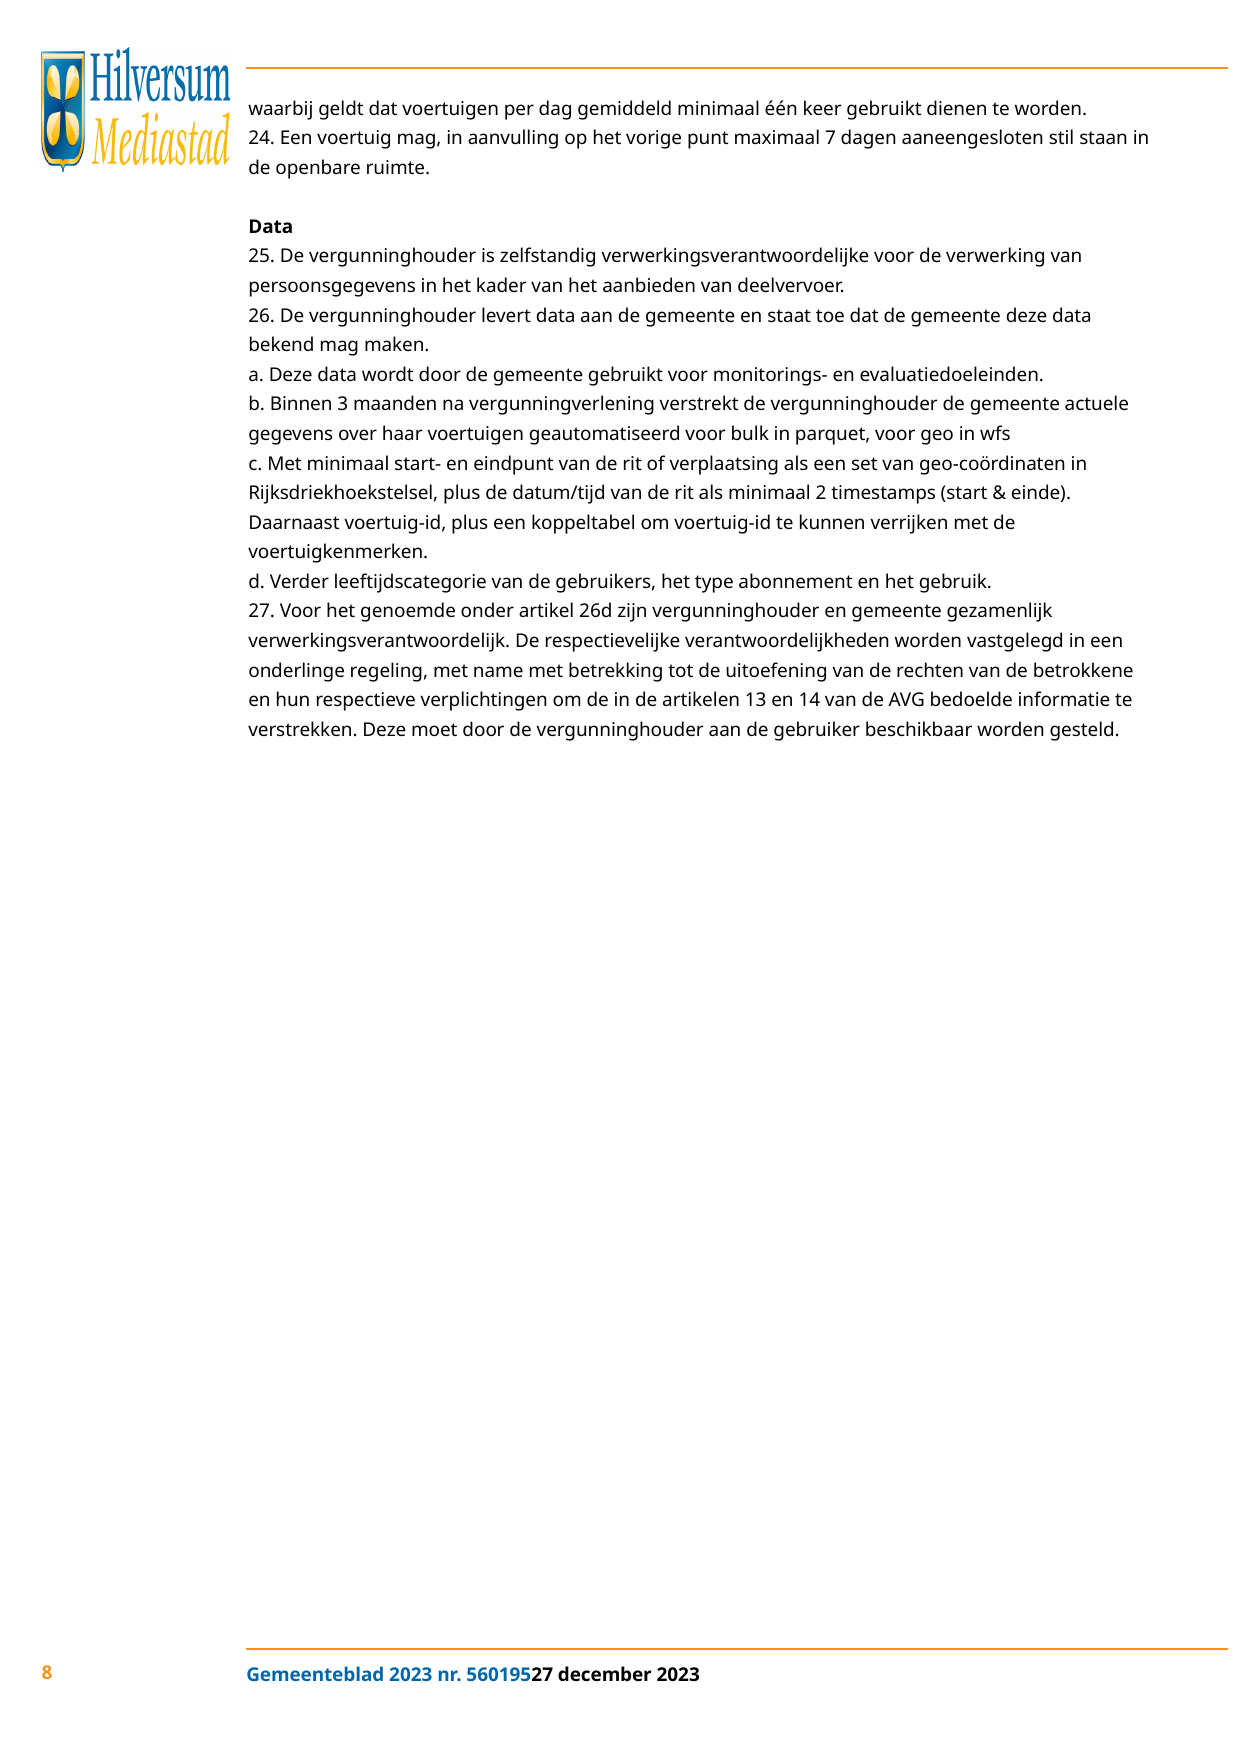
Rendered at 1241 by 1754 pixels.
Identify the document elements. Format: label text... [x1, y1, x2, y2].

text Data [248, 213, 1152, 239]
text b. Binnen 3 maanden na vergunningverlening verstrekt de vergunninghouder de gemeente actuele gegevens over haar voertuigen geautomatiseerd voor bulk in parquet, voor geo in wfs [248, 391, 1152, 446]
text 27. Voor het genoemde onder artikel 26d zijn vergunninghouder en gemeente gezamenlijk verwerkingsverantwoordelijk. De respectievelijke verantwoordelijkheden worden vastgelegd in een onderlinge regeling, met name met betrekking tot de uitoefening van de rechten van de betrokkene en hun respectieve verplichtingen om de in de artikelen 13 en 14 van de AVG bedoelde informatie te verstrekken. Deze moet door de vergunninghouder aan de gebruiker beschikbaar worden gesteld. [248, 598, 1152, 742]
text a. Deze data wordt door de gemeente gebruikt voor monitorings- en evaluatiedoeleinden. [248, 361, 1152, 387]
picture [41, 47, 231, 172]
text 25. De vergunninghouder is zelfstandig verwerkingsverantwoordelijke voor de verwerking van persoonsgegevens in het kader van het aanbieden van deelvervoer. [248, 243, 1152, 298]
text 24. Een voertuig mag, in aanvulling op het vorige punt maximaal 7 dagen aaneengesloten stil staan in de openbare ruimte. [248, 124, 1152, 180]
text c. Met minimaal start- en eindpunt van de rit of verplaatsing als een set van geo-coördinaten in Rijksdriekhoekstelsel, plus de datum/tijd van de rit als minimaal 2 timestamps (start & einde). Daarnaast voertuig-id, plus een koppeltabel om voertuig-id te kunnen verrijken met de voertuigkenmerken. [248, 450, 1152, 564]
text d. Verder leeftijdscategorie van de gebruikers, het type abonnement en het gebruik. [248, 568, 1152, 594]
text 26. De vergunninghouder levert data aan de gemeente en staat toe dat de gemeente deze data bekend mag maken. [248, 302, 1152, 357]
text waarbij geldt dat voertuigen per dag gemiddeld minimaal één keer gebruikt dienen te worden. [248, 95, 1152, 121]
